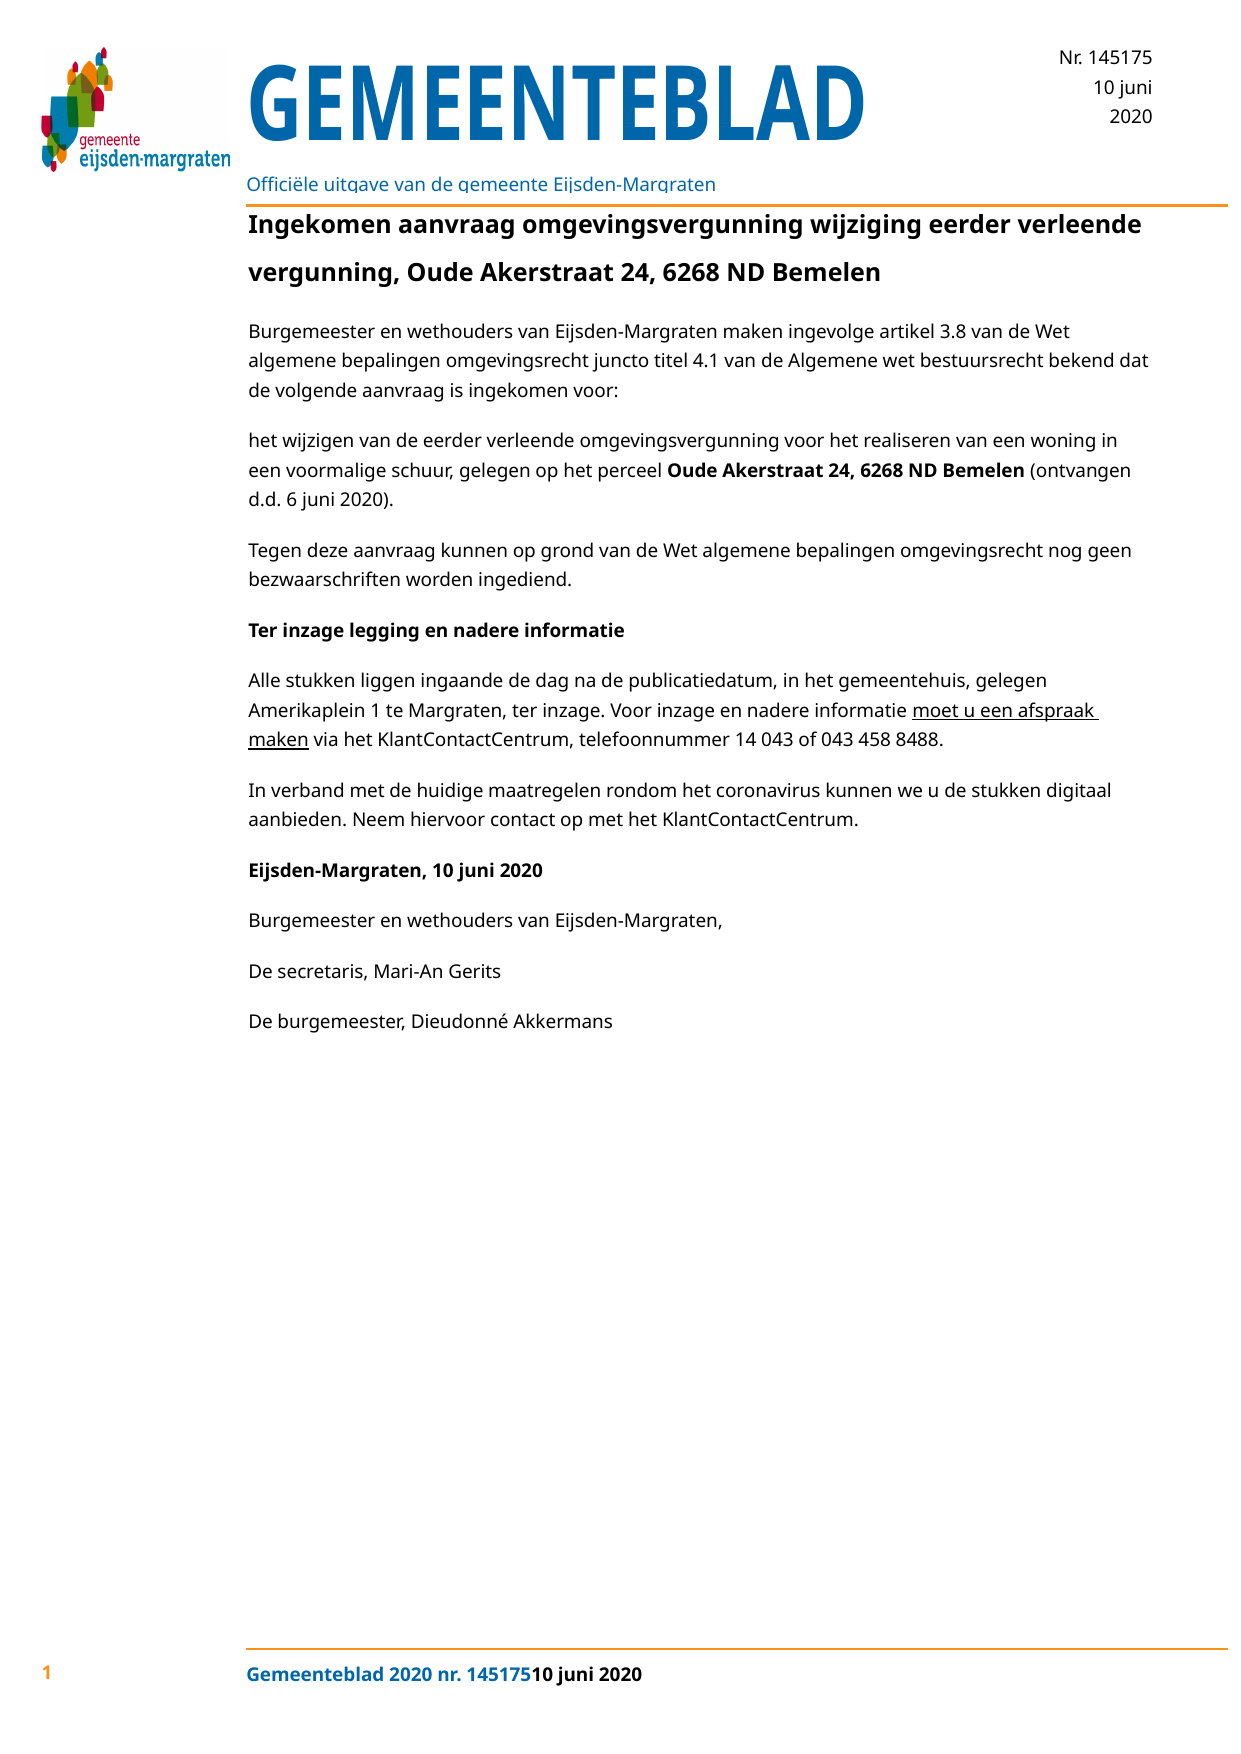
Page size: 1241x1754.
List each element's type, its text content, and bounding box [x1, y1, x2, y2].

picture [41, 47, 231, 172]
text Eijsden-Margraten, 10 juni 2020 [248, 857, 1152, 883]
text Ter inzage legging en nadere informatie [248, 617, 1152, 643]
text De secretaris, Mari-An Gerits [248, 958, 1152, 984]
text Burgemeester en wethouders van Eijsden-Margraten, [248, 907, 1152, 933]
text De burgemeester, Dieudonné Akkermans [248, 1008, 1152, 1034]
text Burgemeester en wethouders van Eijsden-Margraten maken ingevolge artikel 3.8 van de Wet algemene bepalingen omgevingsrecht juncto titel 4.1 van de Algemene wet bestuursrecht bekend dat de volgende aanvraag is ingekomen voor: [248, 318, 1152, 403]
text In verband met de huidige maatregelen rondom het coronavirus kunnen we u de stukken digitaal aanbieden. Neem hiervoor contact op met het KlantContactCentrum. [248, 777, 1152, 832]
text Tegen deze aanvraag kunnen op grond van de Wet algemene bepalingen omgevingsrecht nog geen bezwaarschriften worden ingediend. [248, 537, 1152, 592]
text Alle stukken liggen ingaande de dag na de publicatiedatum, in het gemeentehuis, gelegen Amerikaplein 1 te Margraten, ter inzage. Voor inzage en nadere informatie moet u een afspraak maken via het KlantContactCentrum, telefoonnummer 14 043 of 043 458 8488. [248, 667, 1152, 752]
text het wijzigen van de eerder verleende omgevingsvergunning voor het realiseren van een woning in een voormalige schuur, gelegen op het perceel Oude Akerstraat 24, 6268 ND Bemelen (ontvangen d.d. 6 juni 2020). [248, 427, 1152, 512]
text Ingekomen aanvraag omgevingsvergunning wijziging eerder verleende vergunning, Oude Akerstraat 24, 6268 ND Bemelen [248, 207, 1152, 288]
